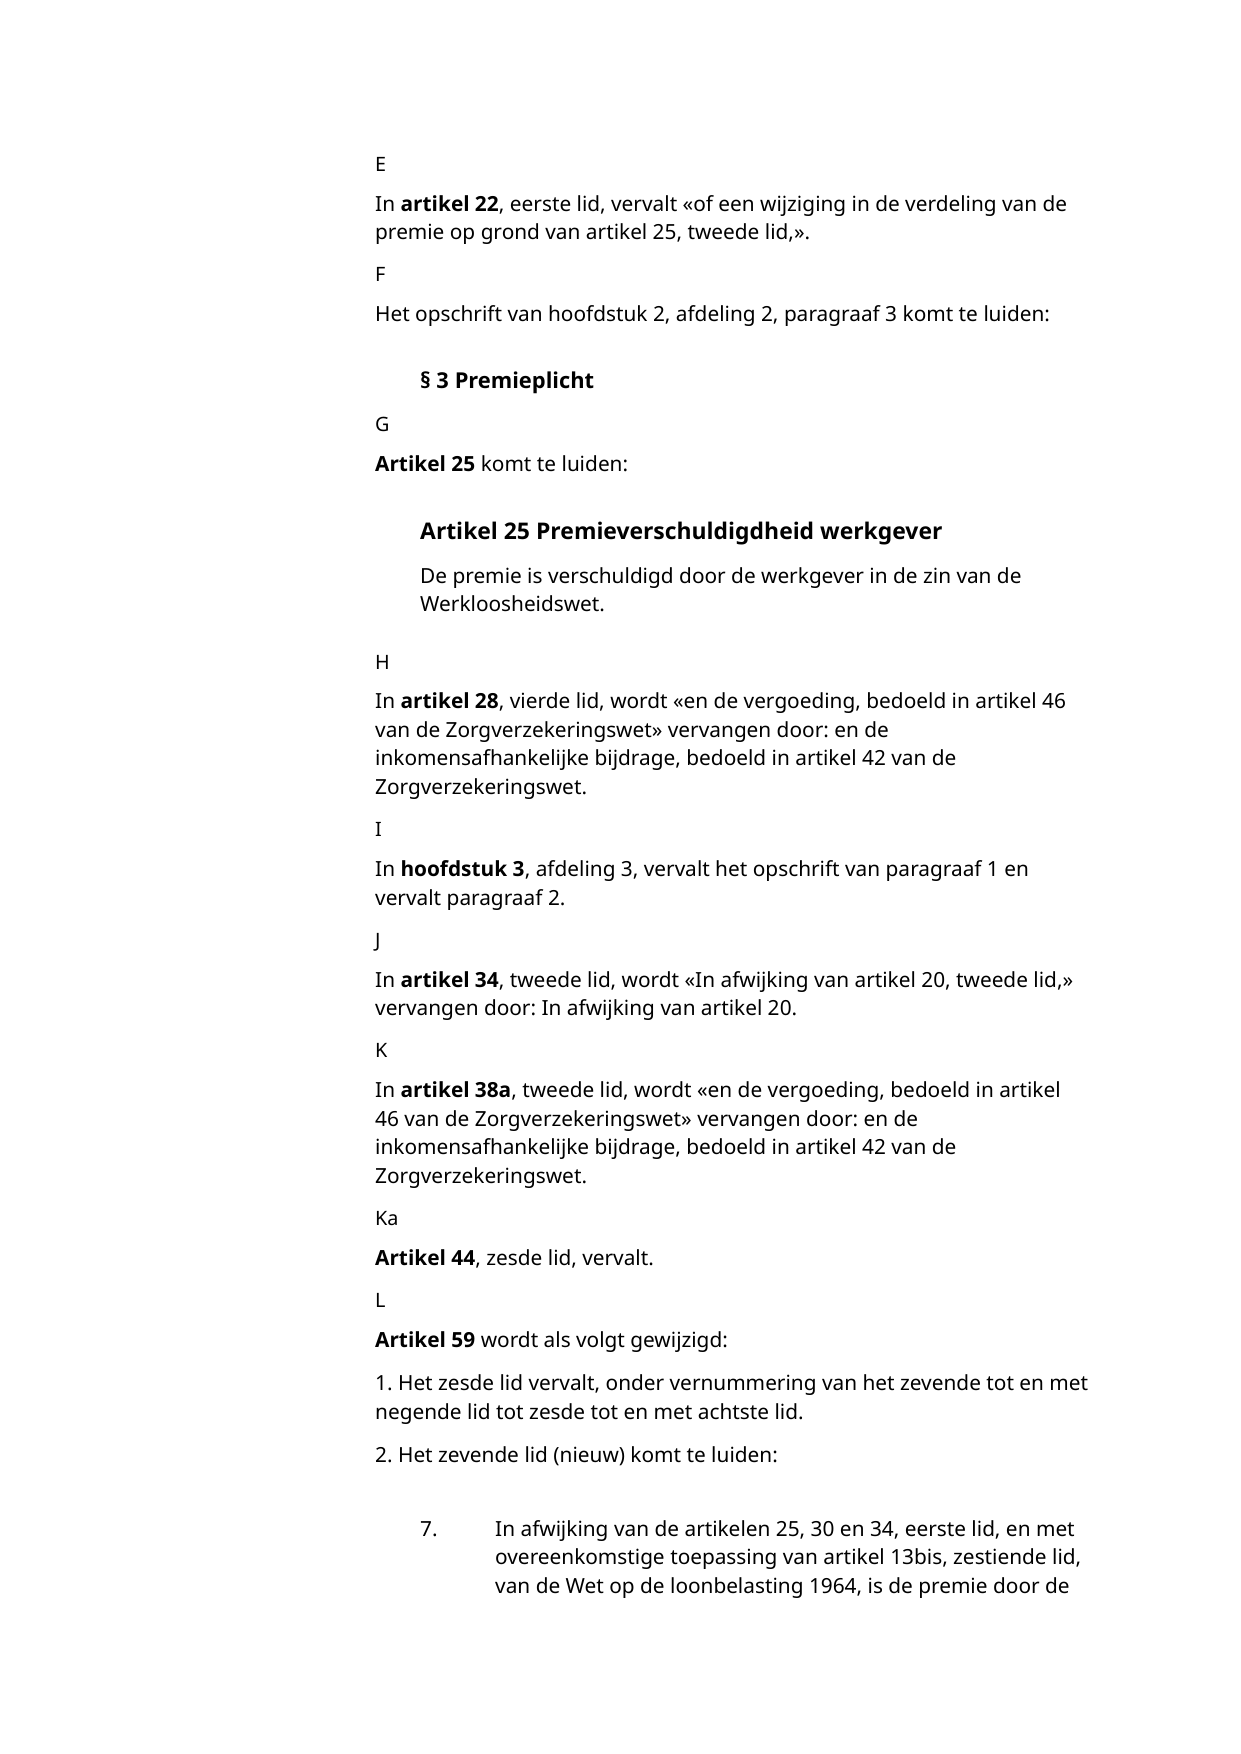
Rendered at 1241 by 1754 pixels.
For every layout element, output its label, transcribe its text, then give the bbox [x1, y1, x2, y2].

text E [375, 150, 1090, 177]
text In artikel 38a, tweede lid, wordt «en de vergoeding, bedoeld in artikel 46 van de Zorgverzekeringswet» vervangen door: en de inkomensafhankelijke bijdrage, bedoeld in artikel 42 van de Zorgverzekeringswet. [375, 1075, 1090, 1189]
text Artikel 59 wordt als volgt gewijzigd: [375, 1325, 1090, 1353]
text In hoofdstuk 3, afdeling 3, vervalt het opschrift van paragraaf 1 en vervalt paragraaf 2. [375, 854, 1090, 911]
list In afwijking van de artikelen 25, 30 en 34, eerste lid, en met overeenkomstige toepassing van artikel 13bis, zestiende lid, van de Wet op de loonbelasting 1964, is de premie door de [420, 1514, 1090, 1599]
text J [375, 926, 1090, 953]
text I [375, 815, 1090, 842]
text K [375, 1037, 1090, 1064]
text Artikel 44, zesde lid, vervalt. [375, 1243, 1090, 1271]
text In artikel 34, tweede lid, wordt «In afwijking van artikel 20, tweede lid,» vervangen door: In afwijking van artikel 20. [375, 965, 1090, 1022]
text G [375, 410, 1090, 437]
text Ka [375, 1204, 1090, 1231]
text 1. Het zesde lid vervalt, onder vernummering van het zevende tot en met negende lid tot zesde tot en met achtste lid. [375, 1368, 1090, 1425]
subtitle Artikel 25 Premieverschuldigdheid werkgever [420, 515, 1090, 546]
text In artikel 22, eerste lid, vervalt «of een wijziging in de verdeling van de premie op grond van artikel 25, tweede lid,». [375, 189, 1090, 246]
text 2. Het zevende lid (nieuw) komt te luiden: [375, 1440, 1090, 1469]
text Artikel 25 komt te luiden: [375, 449, 1090, 477]
text De premie is verschuldigd door de werkgever in de zin van de Werkloosheidswet. [420, 561, 1090, 618]
text Het opschrift van hoofdstuk 2, afdeling 2, paragraaf 3 komt te luiden: [375, 299, 1090, 328]
text In artikel 28, vierde lid, wordt «en de vergoeding, bedoeld in artikel 46 van de Zorgverzekeringswet» vervangen door: en de inkomensafhankelijke bijdrage, bedoeld in artikel 42 van de Zorgverzekeringswet. [375, 687, 1090, 800]
text H [375, 648, 1090, 675]
text F [375, 261, 1090, 288]
text L [375, 1286, 1090, 1313]
subtitle § 3 Premieplicht [420, 365, 1090, 395]
